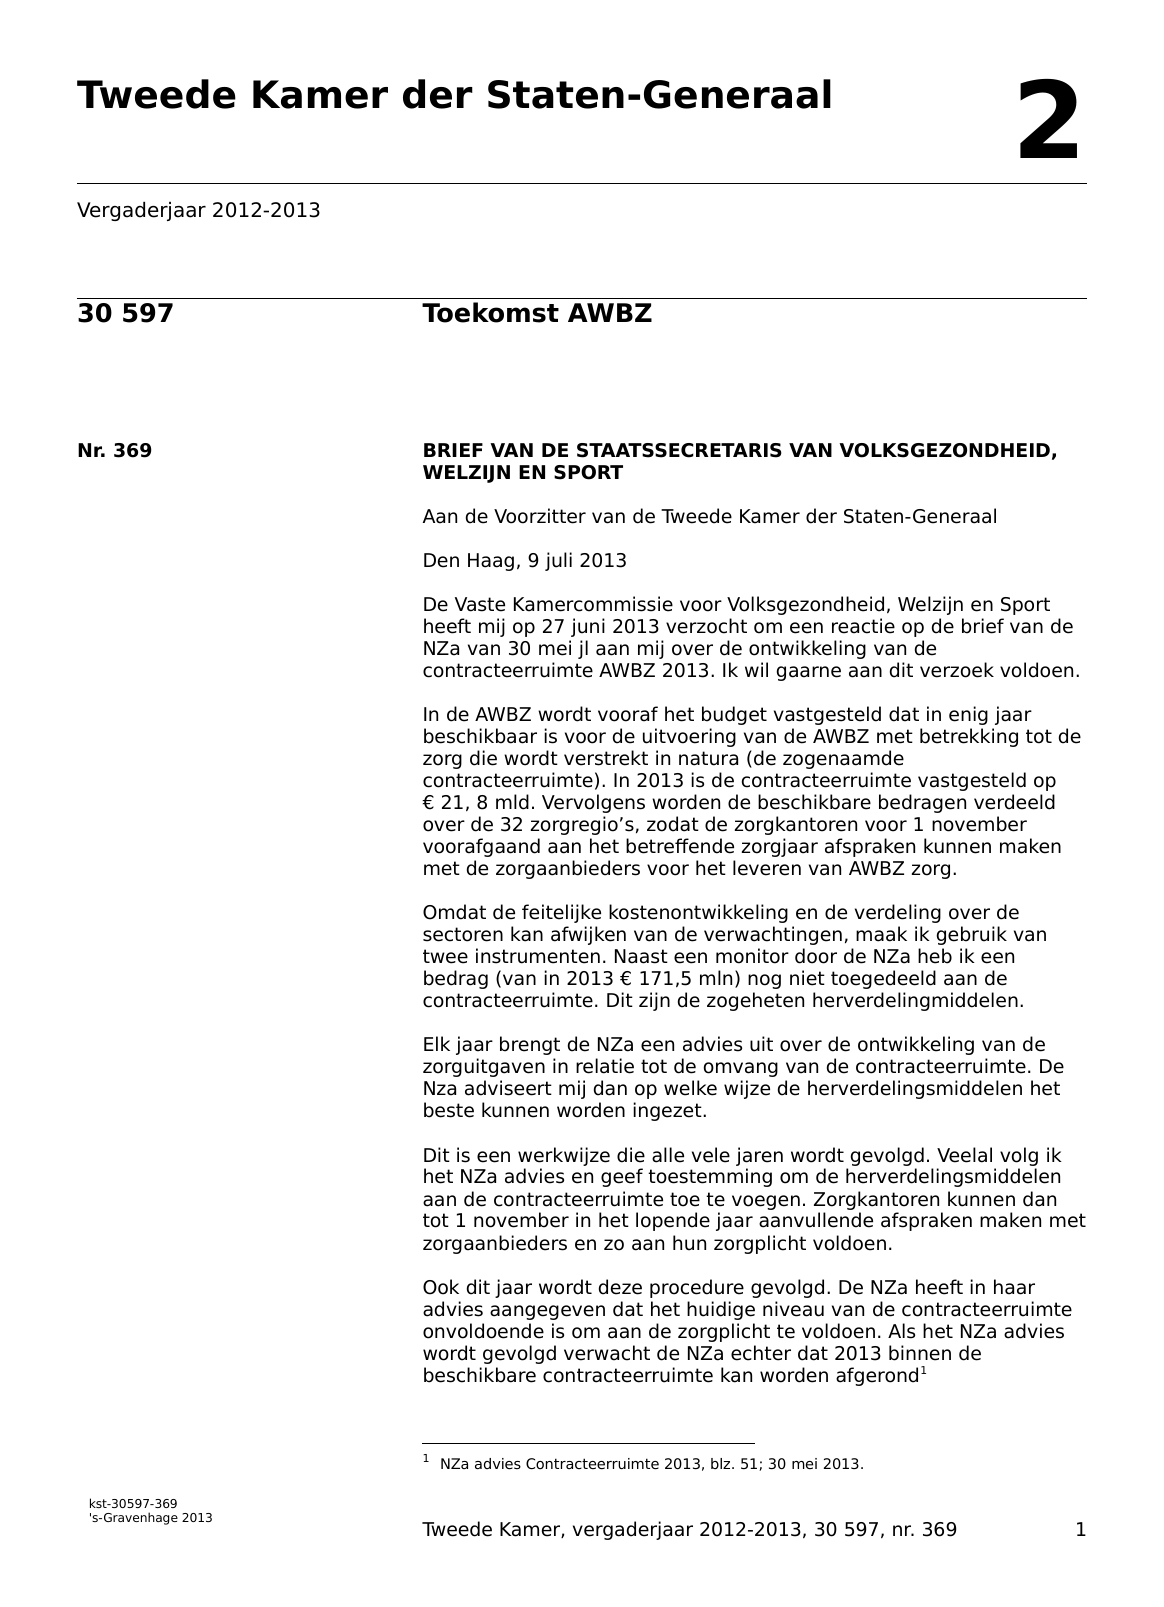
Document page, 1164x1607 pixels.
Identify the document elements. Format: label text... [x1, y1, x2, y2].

subtitle 30 597 Toekomst AWBZ [77, 299, 1087, 329]
subtitle Nr. 369 BRIEF VAN DE STAATSSECRETARIS VAN VOLKSGEZONDHEID, WELZIJN EN SPORT [77, 440, 1087, 484]
table_cell Vergaderjaar 2012-2013 [77, 184, 1087, 298]
table_header 2 [886, 59, 1087, 183]
text Elk jaar brengt de NZa een advies uit over de ontwikkeling van de zorguitgaven in relatie tot de omvang van de contracteerruimte. De Nza adviseert mij dan op welke wijze de herverdelingsmiddelen het beste kunnen worden ingezet. [422, 1034, 1087, 1122]
text Den Haag, 9 juli 2013 [422, 550, 1087, 572]
text NZa advies Contracteerruimte 2013, blz. 51; 30 mei 2013. [422, 1452, 1087, 1474]
text Omdat de feitelijke kostenontwikkeling en de verdeling over de sectoren kan afwijken van de verwachtingen, maak ik gebruik van twee instrumenten. Naast een monitor door de NZa heb ik een bedrag (van in 2013 € 171,5 mln) nog niet toegedeeld aan de contracteerruimte. Dit zijn de zogeheten herverdelingmiddelen. [422, 902, 1087, 1012]
text Dit is een werkwijze die alle vele jaren wordt gevolgd. Veelal volg ik het NZa advies en geef toestemming om de herverdelingsmiddelen aan de contracteerruimte toe te voegen. Zorgkantoren kunnen dan tot 1 november in het lopende jaar aanvullende afspraken maken met zorgaanbieders en zo aan hun zorgplicht voldoen. [422, 1144, 1087, 1254]
table_header Tweede Kamer der Staten-Generaal [77, 59, 886, 183]
text Ook dit jaar wordt deze procedure gevolgd. De NZa heeft in haar advies aangegeven dat het huidige niveau van de contracteerruimte onvoldoende is om aan de zorgplicht te voldoen. Als het NZa advies wordt gevolgd verwacht de NZa echter dat 2013 binnen de beschikbare contracteerruimte kan worden afgerond [422, 1277, 1087, 1386]
text In de AWBZ wordt vooraf het budget vastgesteld dat in enig jaar beschikbaar is voor de uitvoering van de AWBZ met betrekking tot de zorg die wordt verstrekt in natura (de zogenaamde contracteerruimte). In 2013 is de contracteerruimte vastgesteld op € 21, 8 mld. Vervolgens worden de beschikbare bedragen verdeeld over de 32 zorgregio’s, zodat de zorgkantoren voor 1 november voorafgaand aan het betreffende zorgjaar afspraken kunnen maken met de zorgaanbieders voor het leveren van AWBZ zorg. [422, 704, 1087, 880]
text Aan de Voorzitter van de Tweede Kamer der Staten-Generaal [422, 506, 1087, 528]
text 's-Gravenhage 2013 [88, 1511, 323, 1525]
text kst-30597-369 [88, 1497, 323, 1511]
text De Vaste Kamercommissie voor Volksgezondheid, Welzijn en Sport heeft mij op 27 juni 2013 verzocht om een reactie op de brief van de NZa van 30 mei jl aan mij over de ontwikkeling van de contracteerruimte AWBZ 2013. Ik wil gaarne aan dit verzoek voldoen. [422, 594, 1087, 682]
